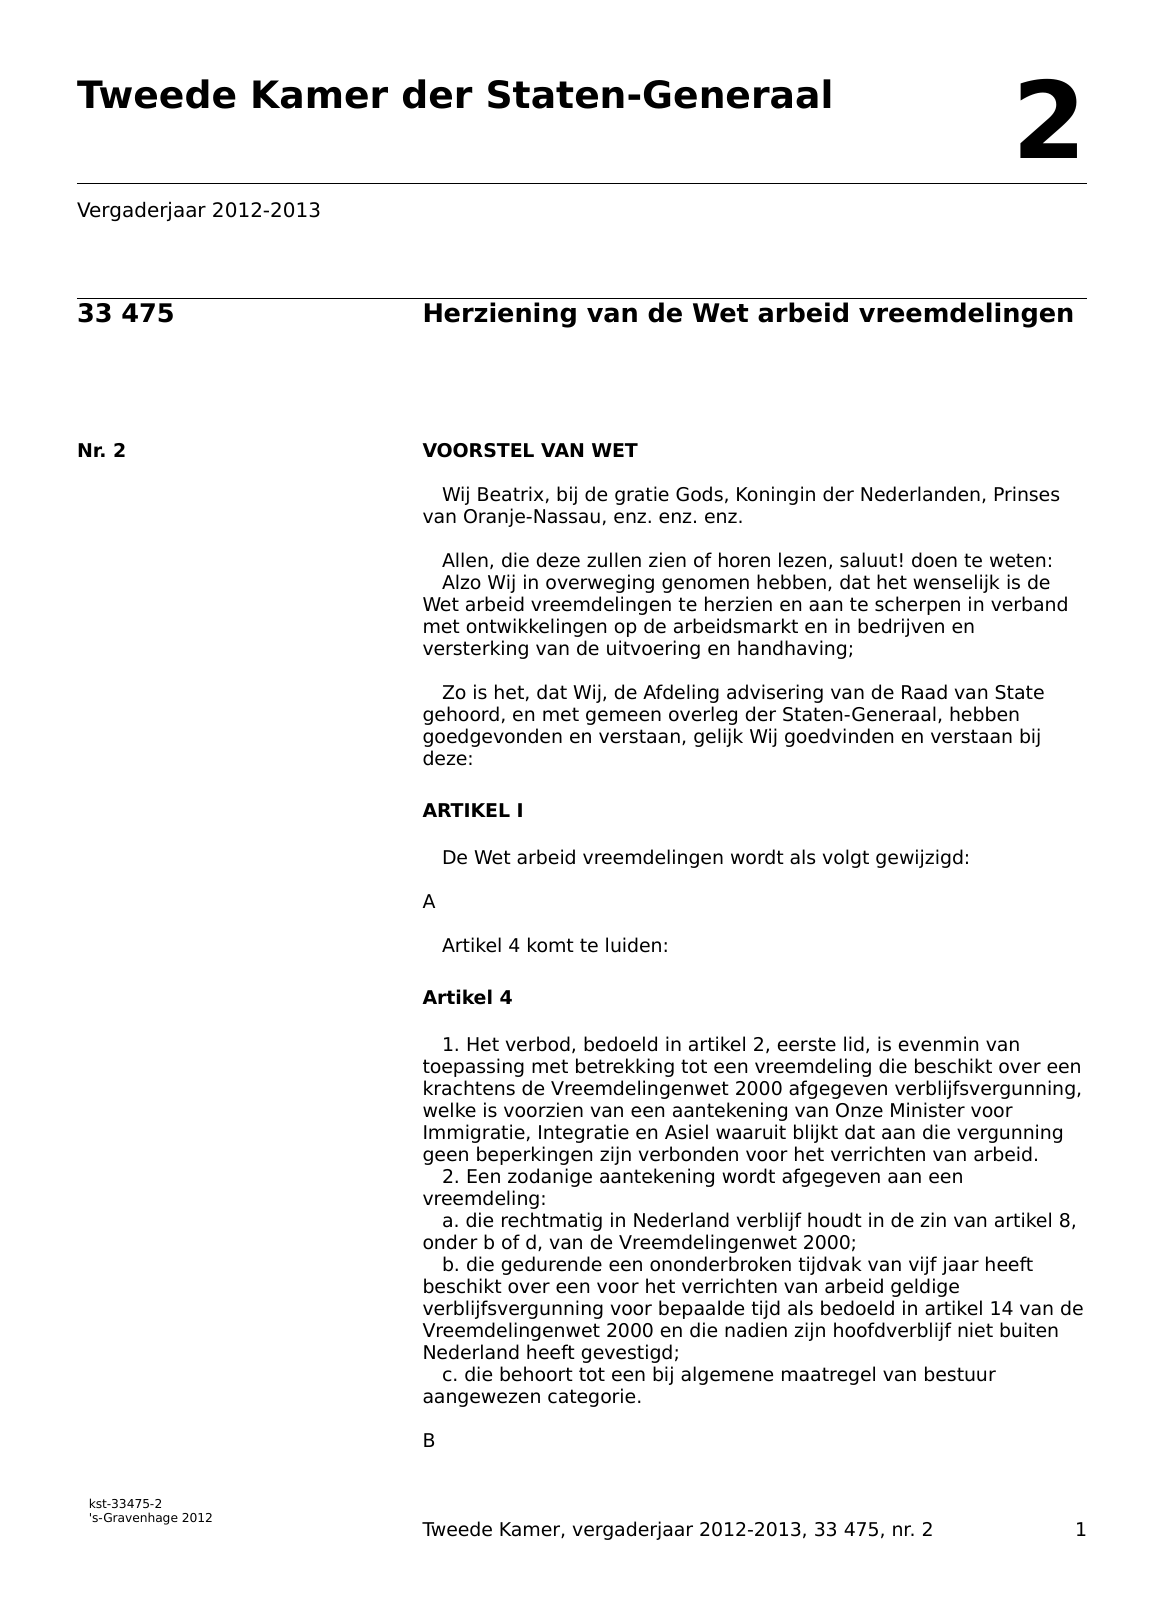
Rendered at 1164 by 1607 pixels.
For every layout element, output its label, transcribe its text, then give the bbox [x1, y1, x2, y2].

text Alzo Wij in overweging genomen hebben, dat het wenselijk is de Wet arbeid vreemdelingen te herzien en aan te scherpen in verband met ontwikkelingen op de arbeidsmarkt en in bedrijven en versterking van de uitvoering en handhaving; [422, 572, 1087, 660]
text kst-33475-2 [88, 1497, 323, 1511]
text b. die gedurende een ononderbroken tijdvak van vijf jaar heeft beschikt over een voor het verrichten van arbeid geldige verblijfsvergunning voor bepaalde tijd als bedoeld in artikel 14 van de Vreemdelingenwet 2000 en die nadien zijn hoofdverblijf niet buiten Nederland heeft gevestigd; [422, 1254, 1087, 1364]
table_cell Vergaderjaar 2012-2013 [77, 184, 1087, 298]
subtitle ARTIKEL I [422, 800, 1087, 822]
text Artikel 4 komt te luiden: [422, 935, 1087, 957]
table_header 2 [886, 59, 1087, 183]
text 2. Een zodanige aantekening wordt afgegeven aan een vreemdeling: [422, 1166, 1087, 1210]
text Allen, die deze zullen zien of horen lezen, saluut! doen te weten: [422, 550, 1087, 572]
text 's-Gravenhage 2012 [88, 1511, 323, 1525]
table_header Tweede Kamer der Staten-Generaal [77, 59, 886, 183]
text 1. Het verbod, bedoeld in artikel 2, eerste lid, is evenmin van toepassing met betrekking tot een vreemdeling die beschikt over een krachtens de Vreemdelingenwet 2000 afgegeven verblijfsvergunning, welke is voorzien van een aantekening van Onze Minister voor Immigratie, Integratie en Asiel waaruit blijkt dat aan die vergunning geen beperkingen zijn verbonden voor het verrichten van arbeid. [422, 1034, 1087, 1166]
subtitle 33 475 Herziening van de Wet arbeid vreemdelingen [77, 299, 1087, 329]
text A [422, 891, 1087, 913]
text a. die rechtmatig in Nederland verblijf houdt in de zin van artikel 8, onder b of d, van de Vreemdelingenwet 2000; [422, 1210, 1087, 1254]
text c. die behoort tot een bij algemene maatregel van bestuur aangewezen categorie. [422, 1364, 1087, 1408]
text B [422, 1430, 1087, 1452]
text Wij Beatrix, bij de gratie Gods, Koningin der Nederlanden, Prinses van Oranje-Nassau, enz. enz. enz. [422, 484, 1087, 528]
text De Wet arbeid vreemdelingen wordt als volgt gewijzigd: [422, 847, 1087, 869]
text Zo is het, dat Wij, de Afdeling advisering van de Raad van State gehoord, en met gemeen overleg der Staten-Generaal, hebben goedgevonden en verstaan, gelijk Wij goedvinden en verstaan bij deze: [422, 682, 1087, 770]
subtitle Artikel 4 [422, 987, 1087, 1009]
subtitle Nr. 2 VOORSTEL VAN WET [77, 440, 1087, 462]
